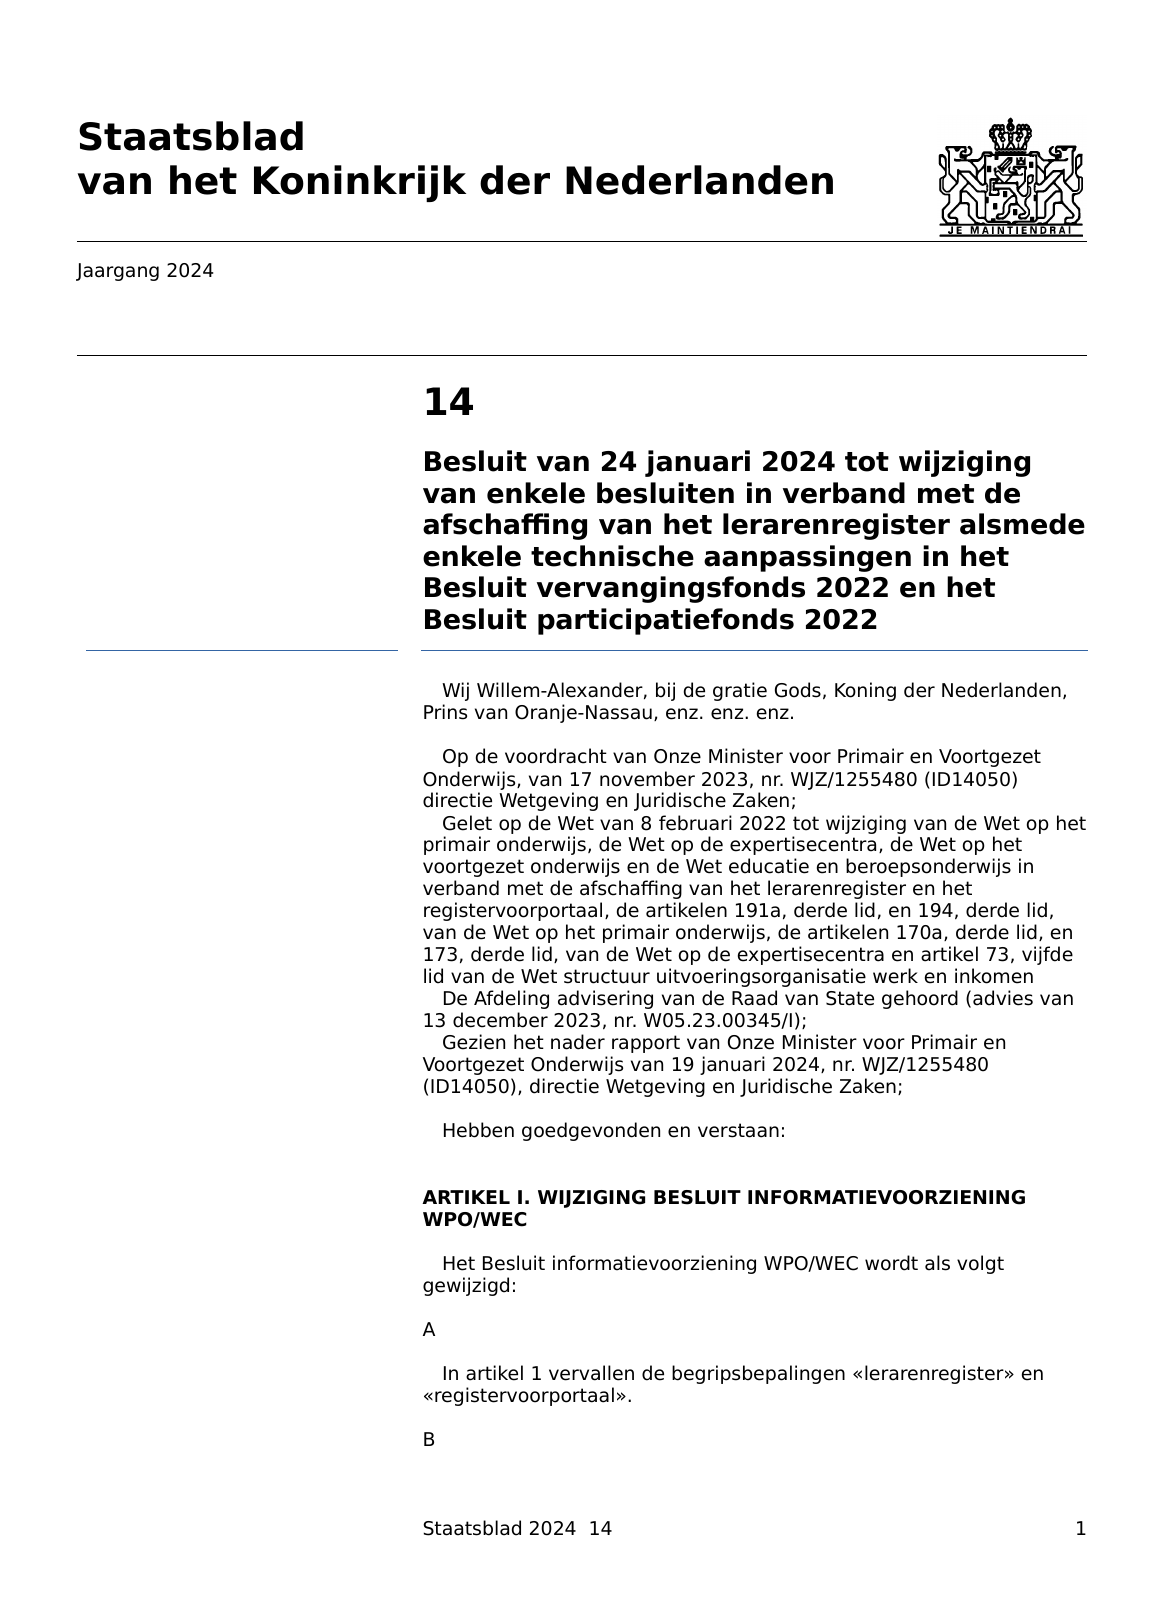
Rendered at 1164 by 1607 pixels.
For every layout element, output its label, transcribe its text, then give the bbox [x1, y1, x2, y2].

text Op de voordracht van Onze Minister voor Primair en Voortgezet Onderwijs, van 17 november 2023, nr. WJZ/1255480 (ID14050) directie Wetgeving en Juridische Zaken; [422, 746, 1087, 812]
text Hebben goedgevonden en verstaan: [422, 1120, 1087, 1142]
table_header [886, 100, 1087, 241]
subtitle ARTIKEL I. WIJZIGING BESLUIT INFORMATIEVOORZIENING WPO/WEC [422, 1187, 1087, 1231]
subtitle 14 [422, 381, 1087, 424]
text In artikel 1 vervallen de begripsbepalingen «lerarenregister» en «registervoorportaal». [422, 1363, 1087, 1407]
text De Afdeling advisering van de Raad van State gehoord (advies van 13 december 2023, nr. W05.23.00345/I); [422, 988, 1087, 1032]
text Wij Willem-Alexander, bij de gratie Gods, Koning der Nederlanden, Prins van Oranje-Nassau, enz. enz. enz. [422, 680, 1087, 724]
table_cell Jaargang 2024 [77, 242, 1087, 355]
text Het Besluit informatievoorziening WPO/WEC wordt als volgt gewijzigd: [422, 1253, 1087, 1297]
text Besluit van 24 januari 2024 tot wijziging van enkele besluiten in verband met de afschaffing van het lerarenregister alsmede enkele technische aanpassingen in het Besluit vervangingsfonds 2022 en het Besluit participatiefonds 2022 [422, 447, 1087, 636]
table_header Staatsblad van het Koninkrijk der Nederlanden [77, 100, 886, 241]
text B [422, 1429, 1087, 1451]
text Gezien het nader rapport van Onze Minister voor Primair en Voortgezet Onderwijs van 19 januari 2024, nr. WJZ/1255480 (ID14050), directie Wetgeving en Juridische Zaken; [422, 1032, 1087, 1098]
text Gelet op de Wet van 8 februari 2022 tot wijziging van de Wet op het primair onderwijs, de Wet op de expertisecentra, de Wet op het voortgezet onderwijs en de Wet educatie en beroepsonderwijs in verband met de afschaffing van het lerarenregister en het registervoorportaal, de artikelen 191a, derde lid, en 194, derde lid, van de Wet op het primair onderwijs, de artikelen 170a, derde lid, en 173, derde lid, van de Wet op de expertisecentra en artikel 73, vijfde lid van de Wet structuur uitvoeringsorganisatie werk en inkomen [422, 812, 1087, 988]
text A [422, 1319, 1087, 1341]
picture [936, 115, 1087, 240]
